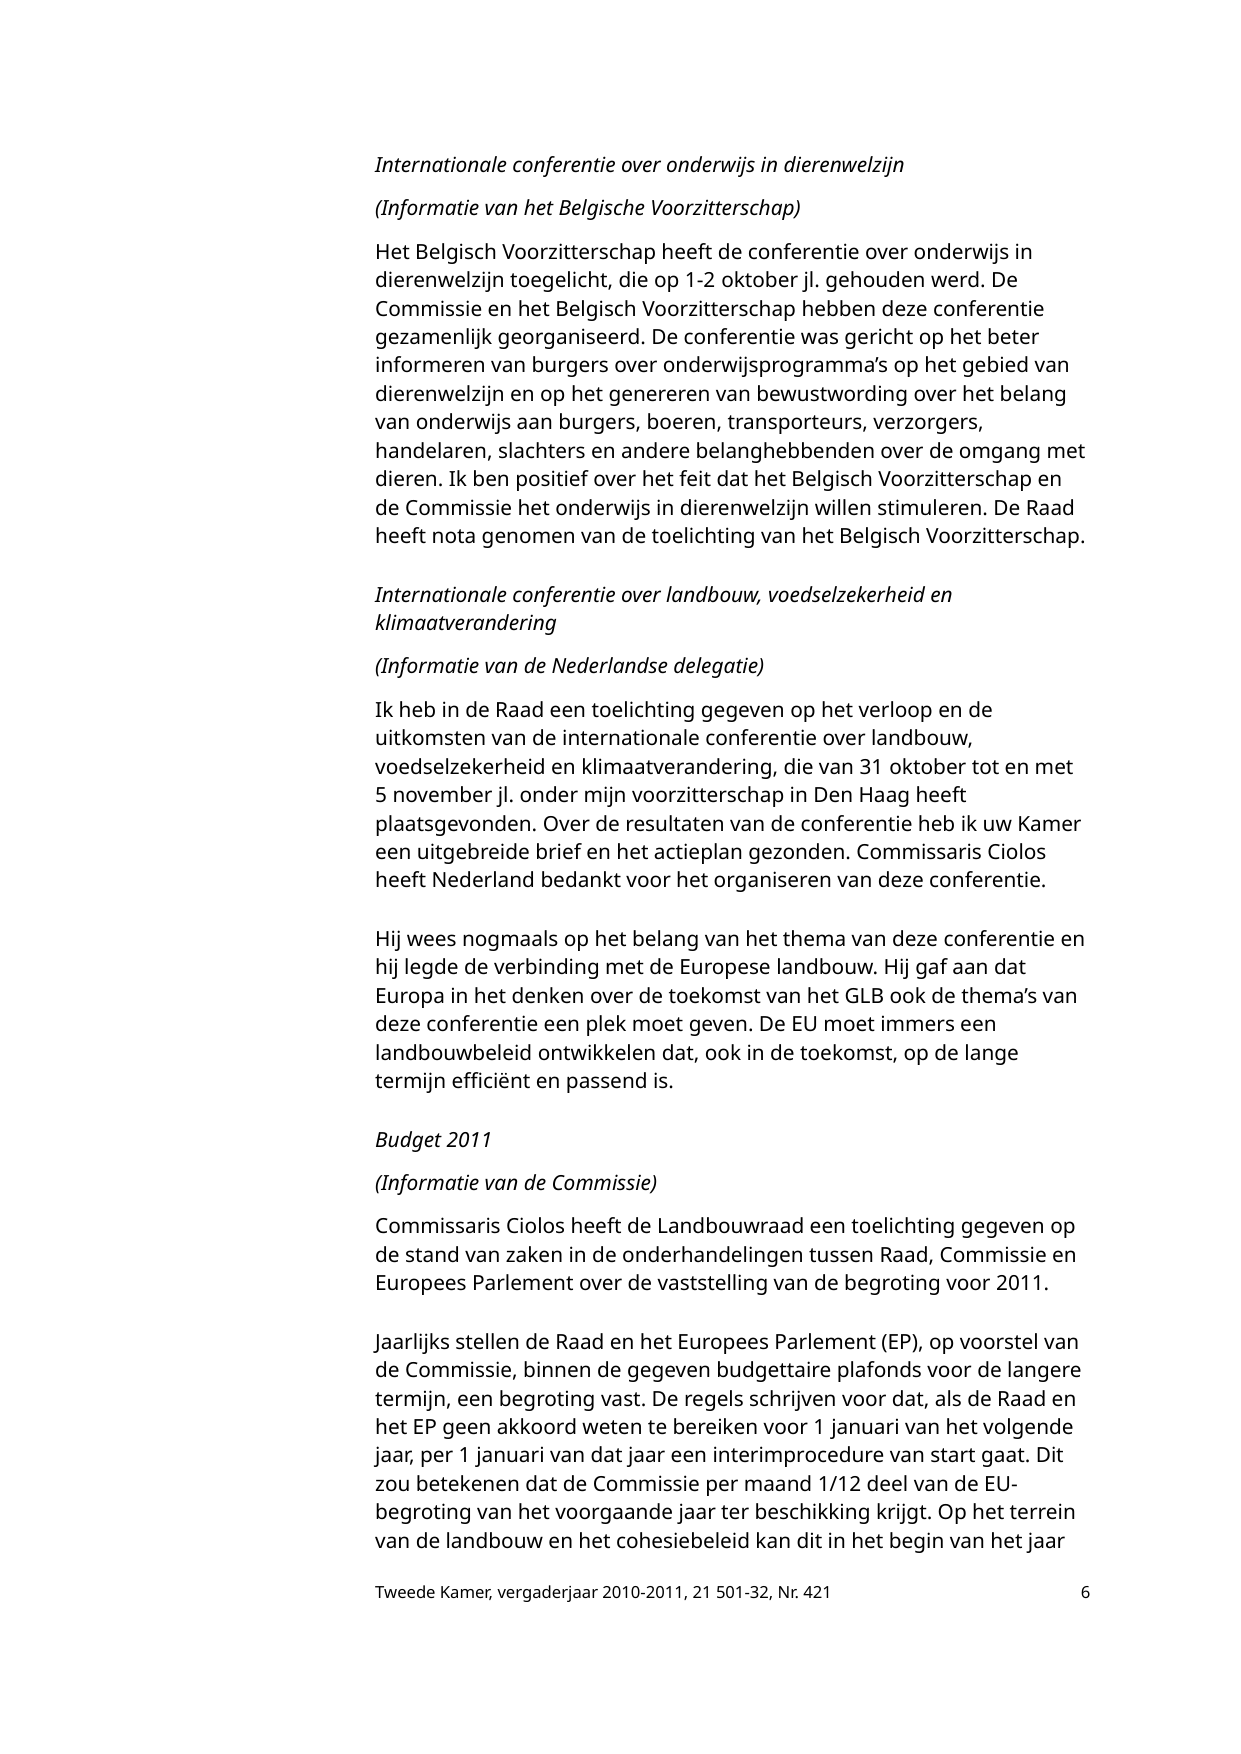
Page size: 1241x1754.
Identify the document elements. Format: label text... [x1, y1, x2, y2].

text Jaarlijks stellen de Raad en het Europees Parlement (EP), op voorstel van de Commissie, binnen de gegeven budgettaire plafonds voor de langere termijn, een begroting vast. De regels schrijven voor dat, als de Raad en het EP geen akkoord weten te bereiken voor 1 januari van het volgende jaar, per 1 januari van dat jaar een interimprocedure van start gaat. Dit zou betekenen dat de Commissie per maand 1/12 deel van de EU-begroting van het voorgaande jaar ter beschikking krijgt. Op het terrein van de landbouw en het cohesiebeleid kan dit in het begin van het jaar [375, 1327, 1090, 1554]
text Budget 2011 [375, 1125, 1090, 1153]
text Internationale conferentie over landbouw, voedselzekerheid en klimaatverandering [375, 580, 1090, 637]
text (Informatie van de Nederlandse delegatie) [375, 652, 1090, 680]
text Ik heb in de Raad een toelichting gegeven op het verloop en de uitkomsten van de internationale conferentie over landbouw, voedselzekerheid en klimaatverandering, die van 31 oktober tot en met 5 november jl. onder mijn voorzitterschap in Den Haag heeft plaatsgevonden. Over de resultaten van de conferentie heb ik uw Kamer een uitgebreide brief en het actieplan gezonden. Commissaris Ciolos heeft Nederland bedankt voor het organiseren van deze conferentie. [375, 695, 1090, 894]
text (Informatie van het Belgische Voorzitterschap) [375, 193, 1090, 222]
text Hij wees nogmaals op het belang van het thema van deze conferentie en hij legde de verbinding met de Europese landbouw. Hij gaf aan dat Europa in het denken over de toekomst van het GLB ook de thema’s van deze conferentie een plek moet geven. De EU moet immers een landbouwbeleid ontwikkelen dat, ook in de toekomst, op de lange termijn efficiënt en passend is. [375, 924, 1090, 1095]
text Commissaris Ciolos heeft de Landbouwraad een toelichting gegeven op de stand van zaken in de onderhandelingen tussen Raad, Commissie en Europees Parlement over de vaststelling van de begroting voor 2011. [375, 1212, 1090, 1297]
text (Informatie van de Commissie) [375, 1168, 1090, 1197]
text Het Belgisch Voorzitterschap heeft de conferentie over onderwijs in dierenwelzijn toegelicht, die op 1-2 oktober jl. gehouden werd. De Commissie en het Belgisch Voorzitterschap hebben deze conferentie gezamenlijk georganiseerd. De conferentie was gericht op het beter informeren van burgers over onderwijsprogramma’s op het gebied van dierenwelzijn en op het genereren van bewustwording over het belang van onderwijs aan burgers, boeren, transporteurs, verzorgers, handelaren, slachters en andere belanghebbenden over de omgang met dieren. Ik ben positief over het feit dat het Belgisch Voorzitterschap en de Commissie het onderwijs in dierenwelzijn willen stimuleren. De Raad heeft nota genomen van de toelichting van het Belgisch Voorzitterschap. [375, 237, 1090, 550]
text Internationale conferentie over onderwijs in dierenwelzijn [375, 150, 1090, 178]
